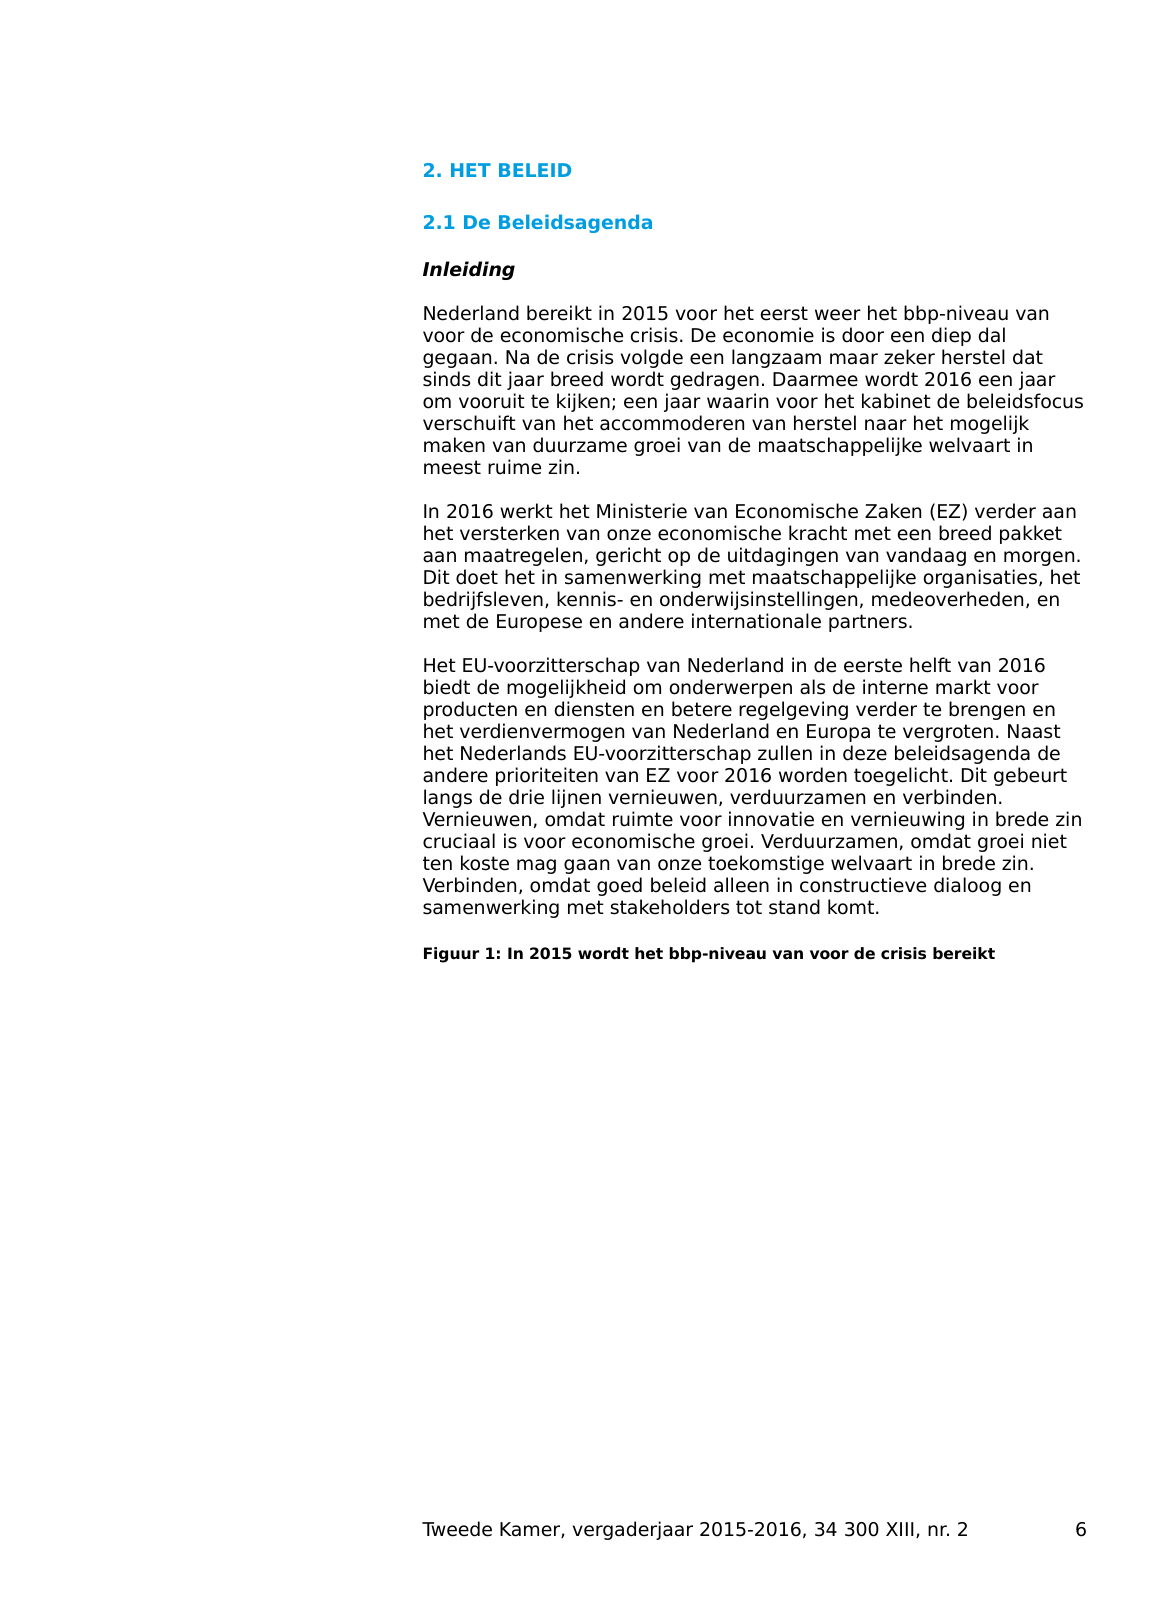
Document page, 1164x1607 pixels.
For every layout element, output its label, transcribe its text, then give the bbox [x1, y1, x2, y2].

subtitle Inleiding [422, 259, 1087, 281]
subtitle 2.1 De Beleidsagenda [422, 212, 1087, 234]
subtitle 2. HET BELEID [422, 160, 1087, 182]
text In 2016 werkt het Ministerie van Economische Zaken (EZ) verder aan het versterken van onze economische kracht met een breed pakket aan maatregelen, gericht op de uitdagingen van vandaag en morgen. Dit doet het in samenwerking met maatschappelijke organisaties, het bedrijfsleven, kennis- en onderwijsinstellingen, medeoverheden, en met de Europese en andere internationale partners. [422, 501, 1087, 633]
text Figuur 1: In 2015 wordt het bbp-niveau van voor de crisis bereikt [422, 945, 1072, 963]
text Nederland bereikt in 2015 voor het eerst weer het bbp-niveau van voor de economische crisis. De economie is door een diep dal gegaan. Na de crisis volgde een langzaam maar zeker herstel dat sinds dit jaar breed wordt gedragen. Daarmee wordt 2016 een jaar om vooruit te kijken; een jaar waarin voor het kabinet de beleidsfocus verschuift van het accommoderen van herstel naar het mogelijk maken van duurzame groei van de maatschappelijke welvaart in meest ruime zin. [422, 303, 1087, 479]
text Het EU-voorzitterschap van Nederland in de eerste helft van 2016 biedt de mogelijkheid om onderwerpen als de interne markt voor producten en diensten en betere regelgeving verder te brengen en het verdienvermogen van Nederland en Europa te vergroten. Naast het Nederlands EU-voorzitterschap zullen in deze beleidsagenda de andere prioriteiten van EZ voor 2016 worden toegelicht. Dit gebeurt langs de drie lijnen vernieuwen, verduurzamen en verbinden. Vernieuwen, omdat ruimte voor innovatie en vernieuwing in brede zin cruciaal is voor economische groei. Verduurzamen, omdat groei niet ten koste mag gaan van onze toekomstige welvaart in brede zin. Verbinden, omdat goed beleid alleen in constructieve dialoog en samenwerking met stakeholders tot stand komt. [422, 655, 1087, 919]
